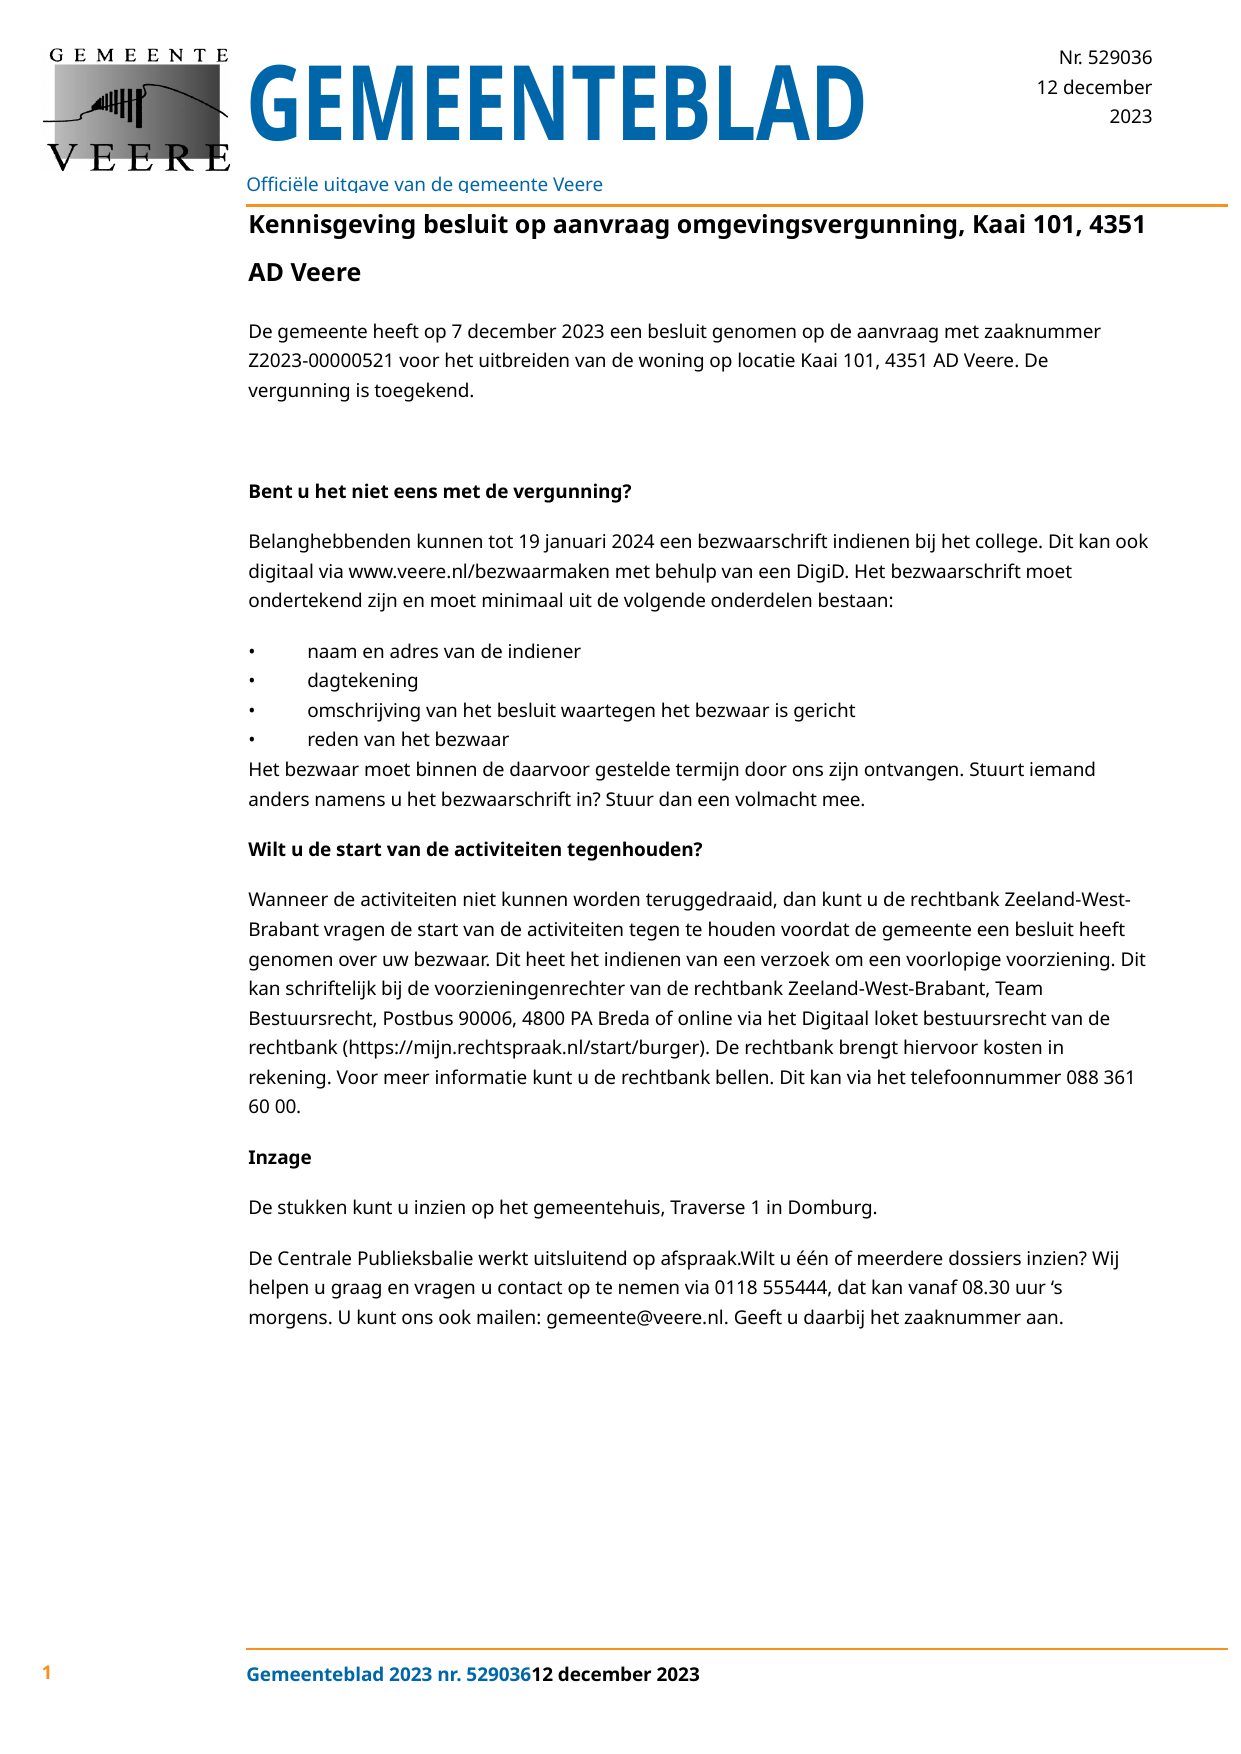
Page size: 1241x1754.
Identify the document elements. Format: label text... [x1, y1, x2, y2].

text Inzage [248, 1144, 1152, 1170]
text Wilt u de start van de activiteiten tegenhouden? [248, 836, 1152, 862]
list naam en adres van de indiener [248, 638, 1152, 664]
text Het bezwaar moet binnen de daarvoor gestelde termijn door ons zijn ontvangen. Stuurt iemand anders namens u het bezwaarschrift in? Stuur dan een volmacht mee. [248, 756, 1152, 812]
text De stukken kunt u inzien op het gemeentehuis, Traverse 1 in Domburg. [248, 1194, 1152, 1220]
text De Centrale Publieksbalie werkt uitsluitend op afspraak.Wilt u één of meerdere dossiers inzien? Wij helpen u graag en vragen u contact op te nemen via 0118 555444, dat kan vanaf 08.30 uur ‘s morgens. U kunt ons ook mailen: gemeente@veere.nl. Geeft u daarbij het zaaknummer aan. [248, 1245, 1152, 1330]
text Bent u het niet eens met de vergunning? [248, 478, 1152, 504]
list dagtekening [248, 667, 1152, 693]
text Wanneer de activiteiten niet kunnen worden teruggedraaid, dan kunt u de rechtbank Zeeland-West-Brabant vragen de start van de activiteiten tegen te houden voordat de gemeente een besluit heeft genomen over uw bezwaar. Dit heet het indienen van een verzoek om een voorlopige voorziening. Dit kan schriftelijk bij de voorzieningenrechter van de rechtbank Zeeland-West-Brabant, Team Bestuursrecht, Postbus 90006, 4800 PA Breda of online via het Digitaal loket bestuursrecht van de rechtbank (https://mijn.rechtspraak.nl/start/burger). De rechtbank brengt hiervoor kosten in rekening. Voor meer informatie kunt u de rechtbank bellen. Dit kan via het telefoonnummer 088 361 60 00. [248, 887, 1152, 1119]
text Kennisgeving besluit op aanvraag omgevingsvergunning, Kaai 101, 4351 AD Veere [248, 207, 1152, 288]
picture [41, 47, 231, 172]
list omschrijving van het besluit waartegen het bezwaar is gericht [248, 697, 1152, 723]
text Belanghebbenden kunnen tot 19 januari 2024 een bezwaarschrift indienen bij het college. Dit kan ook digitaal via www.veere.nl/bezwaarmaken met behulp van een DigiD. Het bezwaarschrift moet ondertekend zijn en moet minimaal uit de volgende onderdelen bestaan: [248, 528, 1152, 613]
text De gemeente heeft op 7 december 2023 een besluit genomen op de aanvraag met zaaknummer Z2023-00000521 voor het uitbreiden van de woning op locatie Kaai 101, 4351 AD Veere. De vergunning is toegekend. [248, 318, 1152, 403]
list reden van het bezwaar [248, 727, 1152, 752]
